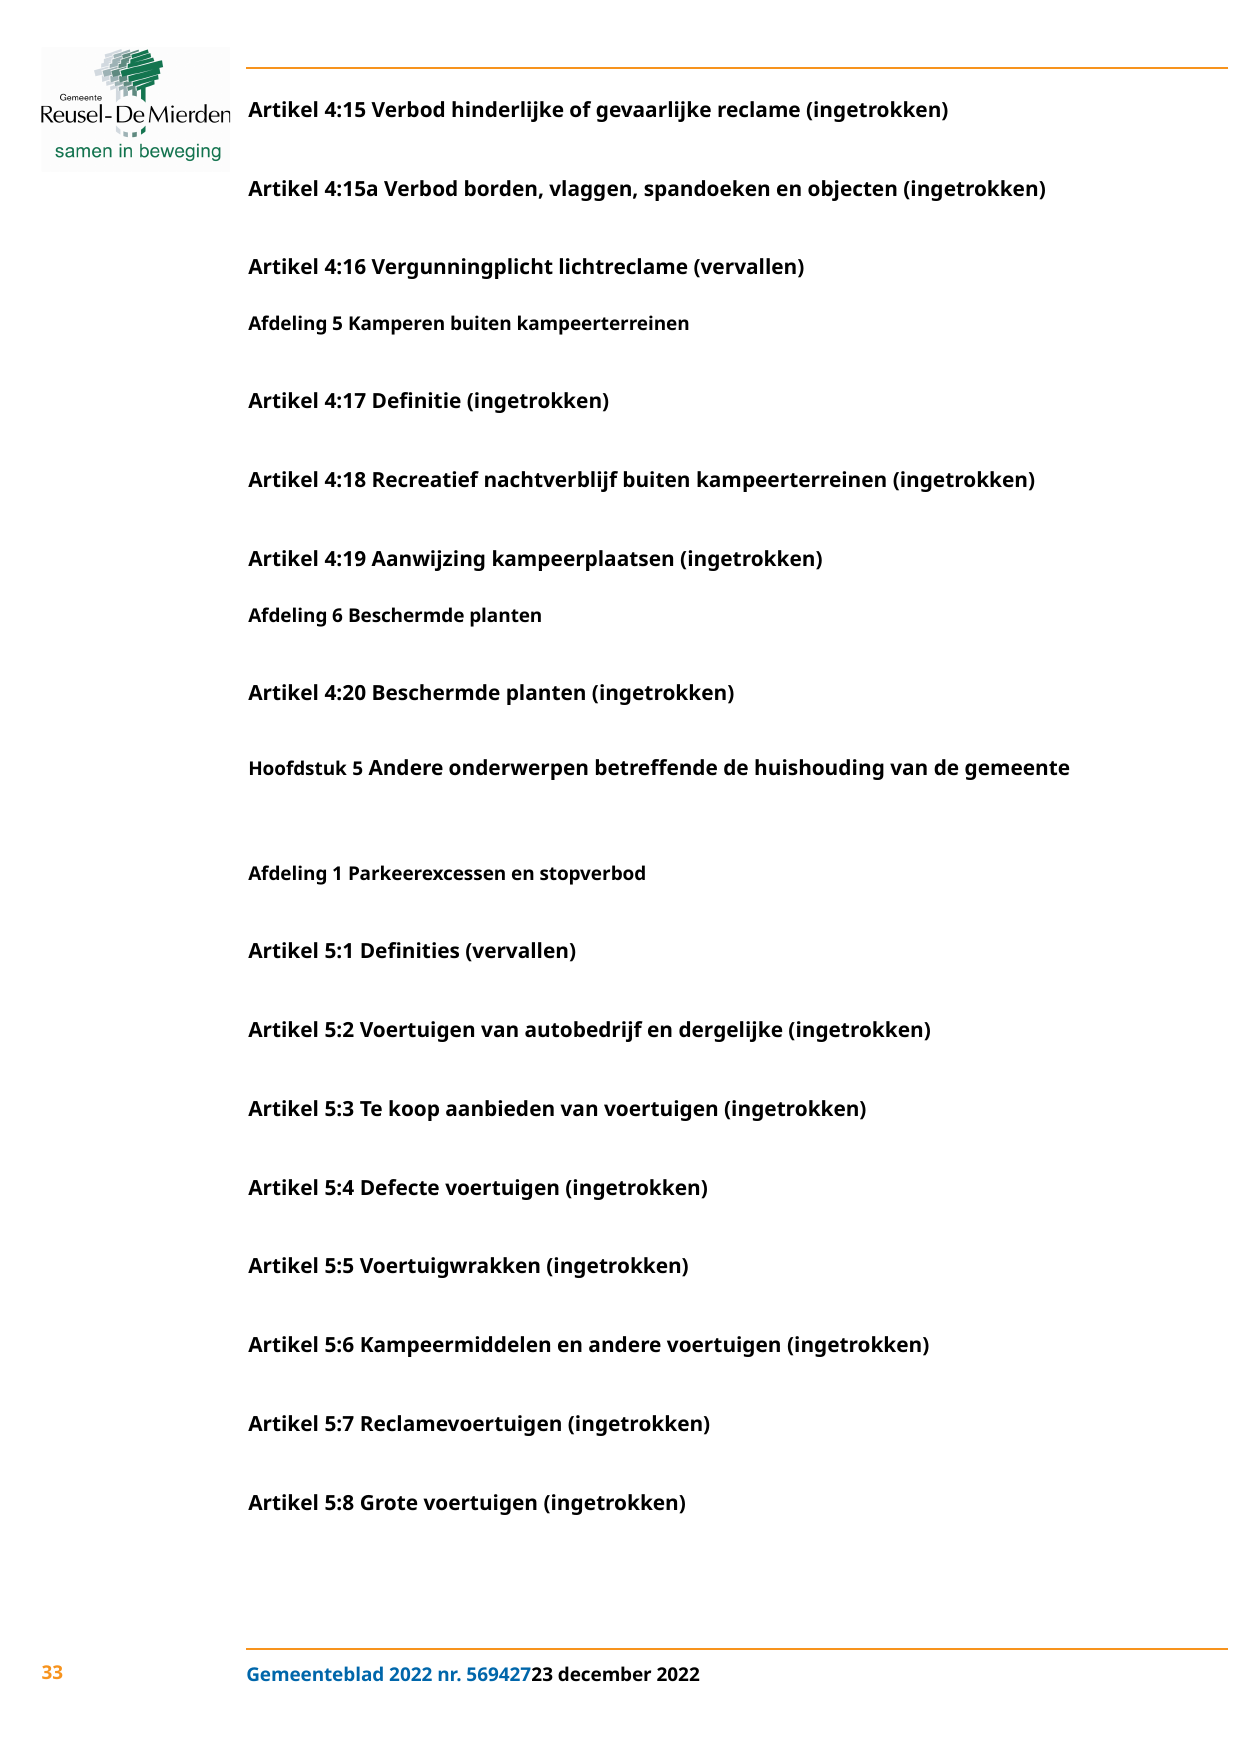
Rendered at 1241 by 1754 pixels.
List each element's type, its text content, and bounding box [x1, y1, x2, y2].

text Afdeling 6 Beschermde planten [248, 602, 1152, 628]
text Hoofdstuk 5 Andere onderwerpen betreffende de huishouding van de gemeente [248, 753, 1152, 781]
text Artikel 5:3 Te koop aanbieden van voertuigen (ingetrokken) [248, 1094, 1152, 1122]
text Artikel 5:6 Kampeermiddelen en andere voertuigen (ingetrokken) [248, 1330, 1152, 1359]
picture [41, 47, 231, 172]
text Artikel 5:4 Defecte voertuigen (ingetrokken) [248, 1173, 1152, 1201]
text Afdeling 1 Parkeerexcessen en stopverbod [248, 860, 1152, 886]
text Afdeling 5 Kamperen buiten kampeerterreinen [248, 311, 1152, 336]
text Artikel 4:15a Verbod borden, vlaggen, spandoeken en objecten (ingetrokken) [248, 174, 1152, 202]
text Artikel 4:19 Aanwijzing kampeerplaatsen (ingetrokken) [248, 544, 1152, 573]
text Artikel 5:5 Voertuigwrakken (ingetrokken) [248, 1251, 1152, 1280]
text Artikel 4:17 Definitie (ingetrokken) [248, 387, 1152, 415]
text Artikel 5:2 Voertuigen van autobedrijf en dergelijke (ingetrokken) [248, 1015, 1152, 1043]
text Artikel 4:15 Verbod hinderlijke of gevaarlijke reclame (ingetrokken) [248, 95, 1152, 123]
text Artikel 5:7 Reclamevoertuigen (ingetrokken) [248, 1409, 1152, 1438]
text Artikel 5:1 Definities (vervallen) [248, 936, 1152, 964]
text Artikel 4:18 Recreatief nachtverblijf buiten kampeerterreinen (ingetrokken) [248, 466, 1152, 494]
text Artikel 4:20 Beschermde planten (ingetrokken) [248, 678, 1152, 707]
text Artikel 5:8 Grote voertuigen (ingetrokken) [248, 1488, 1152, 1516]
text Artikel 4:16 Vergunningplicht lichtreclame (vervallen) [248, 252, 1152, 281]
